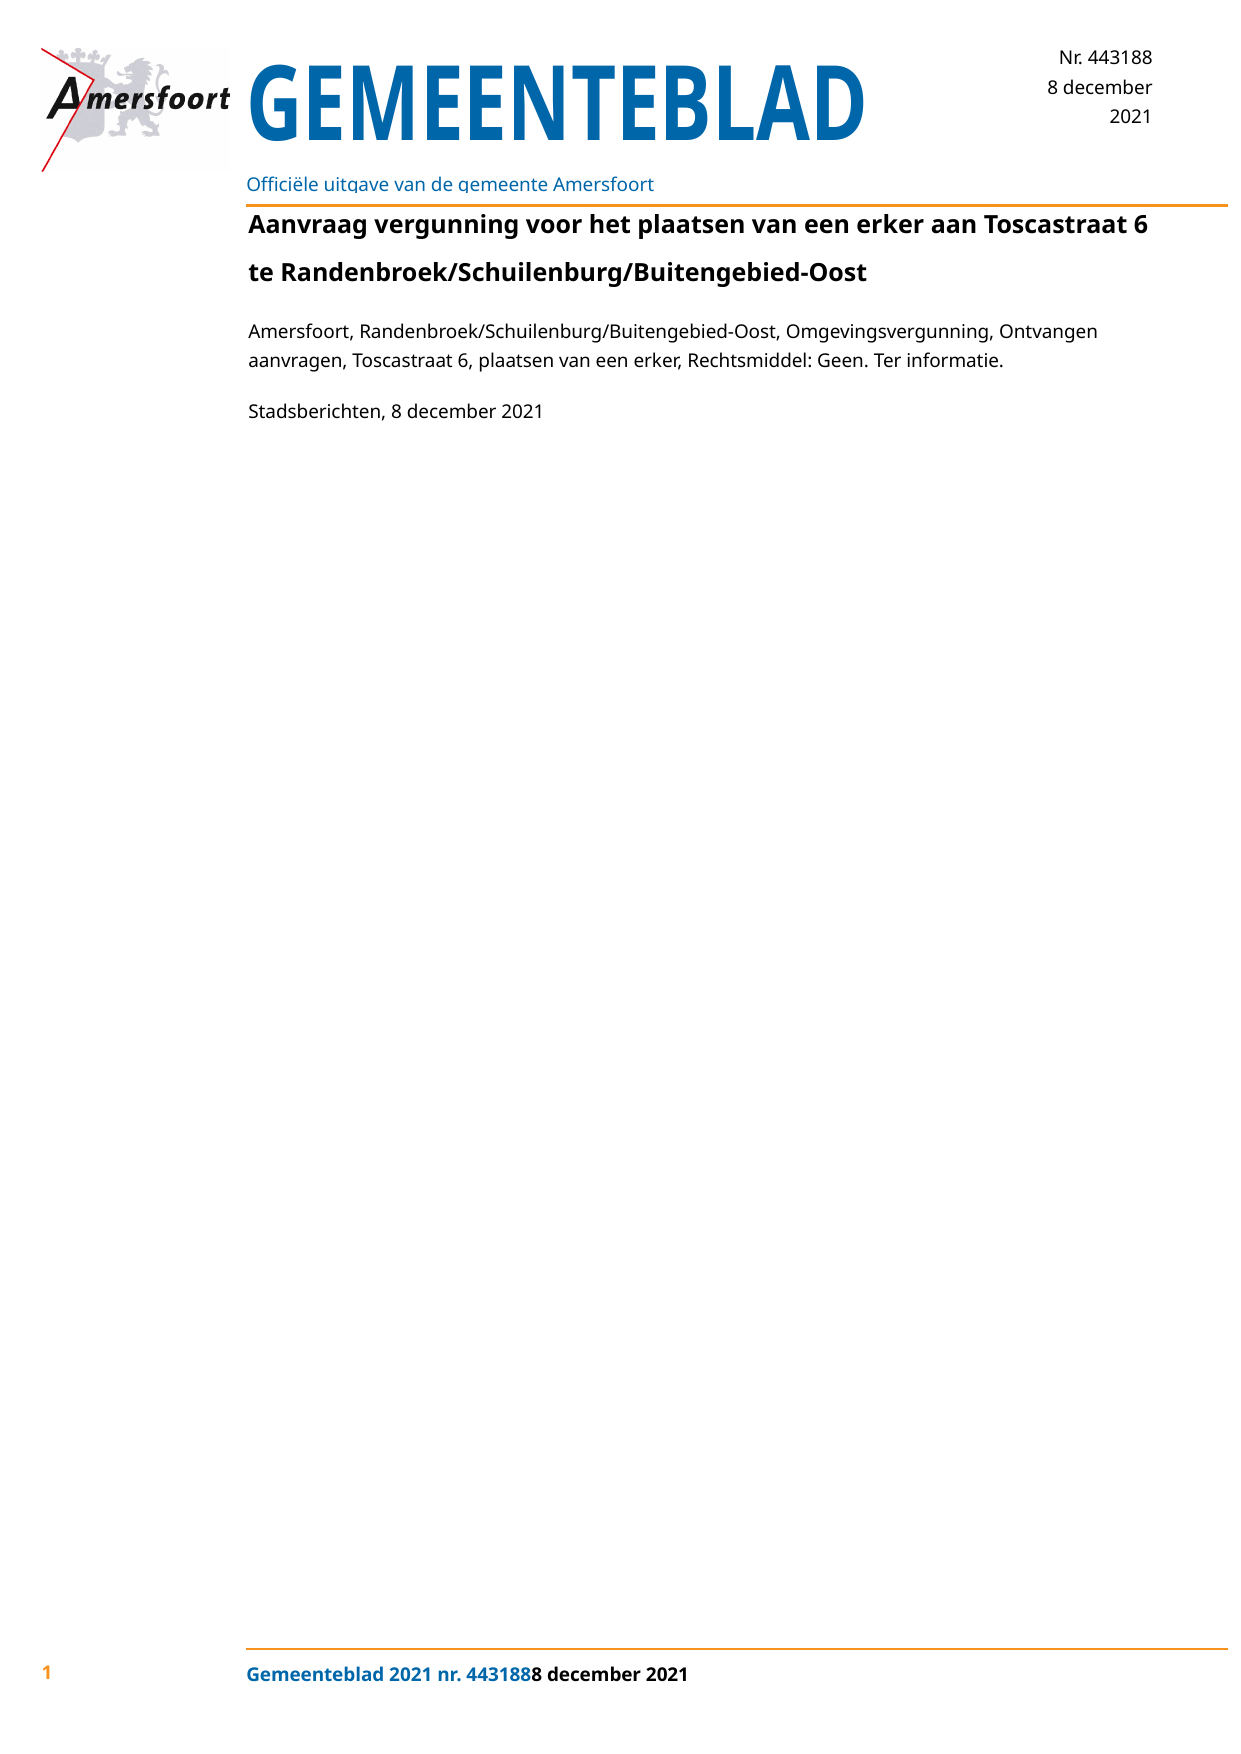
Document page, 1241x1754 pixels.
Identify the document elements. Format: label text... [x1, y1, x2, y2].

text Aanvraag vergunning voor het plaatsen van een erker aan Toscastraat 6 te Randenbroek/Schuilenburg/Buitengebied-Oost [248, 207, 1152, 288]
text Stadsberichten, 8 december 2021 [248, 398, 1152, 424]
text Amersfoort, Randenbroek/Schuilenburg/Buitengebied-Oost, Omgevingsvergunning, Ontvangen aanvragen, Toscastraat 6, plaatsen van een erker, Rechtsmiddel: Geen. Ter informatie. [248, 318, 1152, 373]
picture [41, 47, 231, 172]
